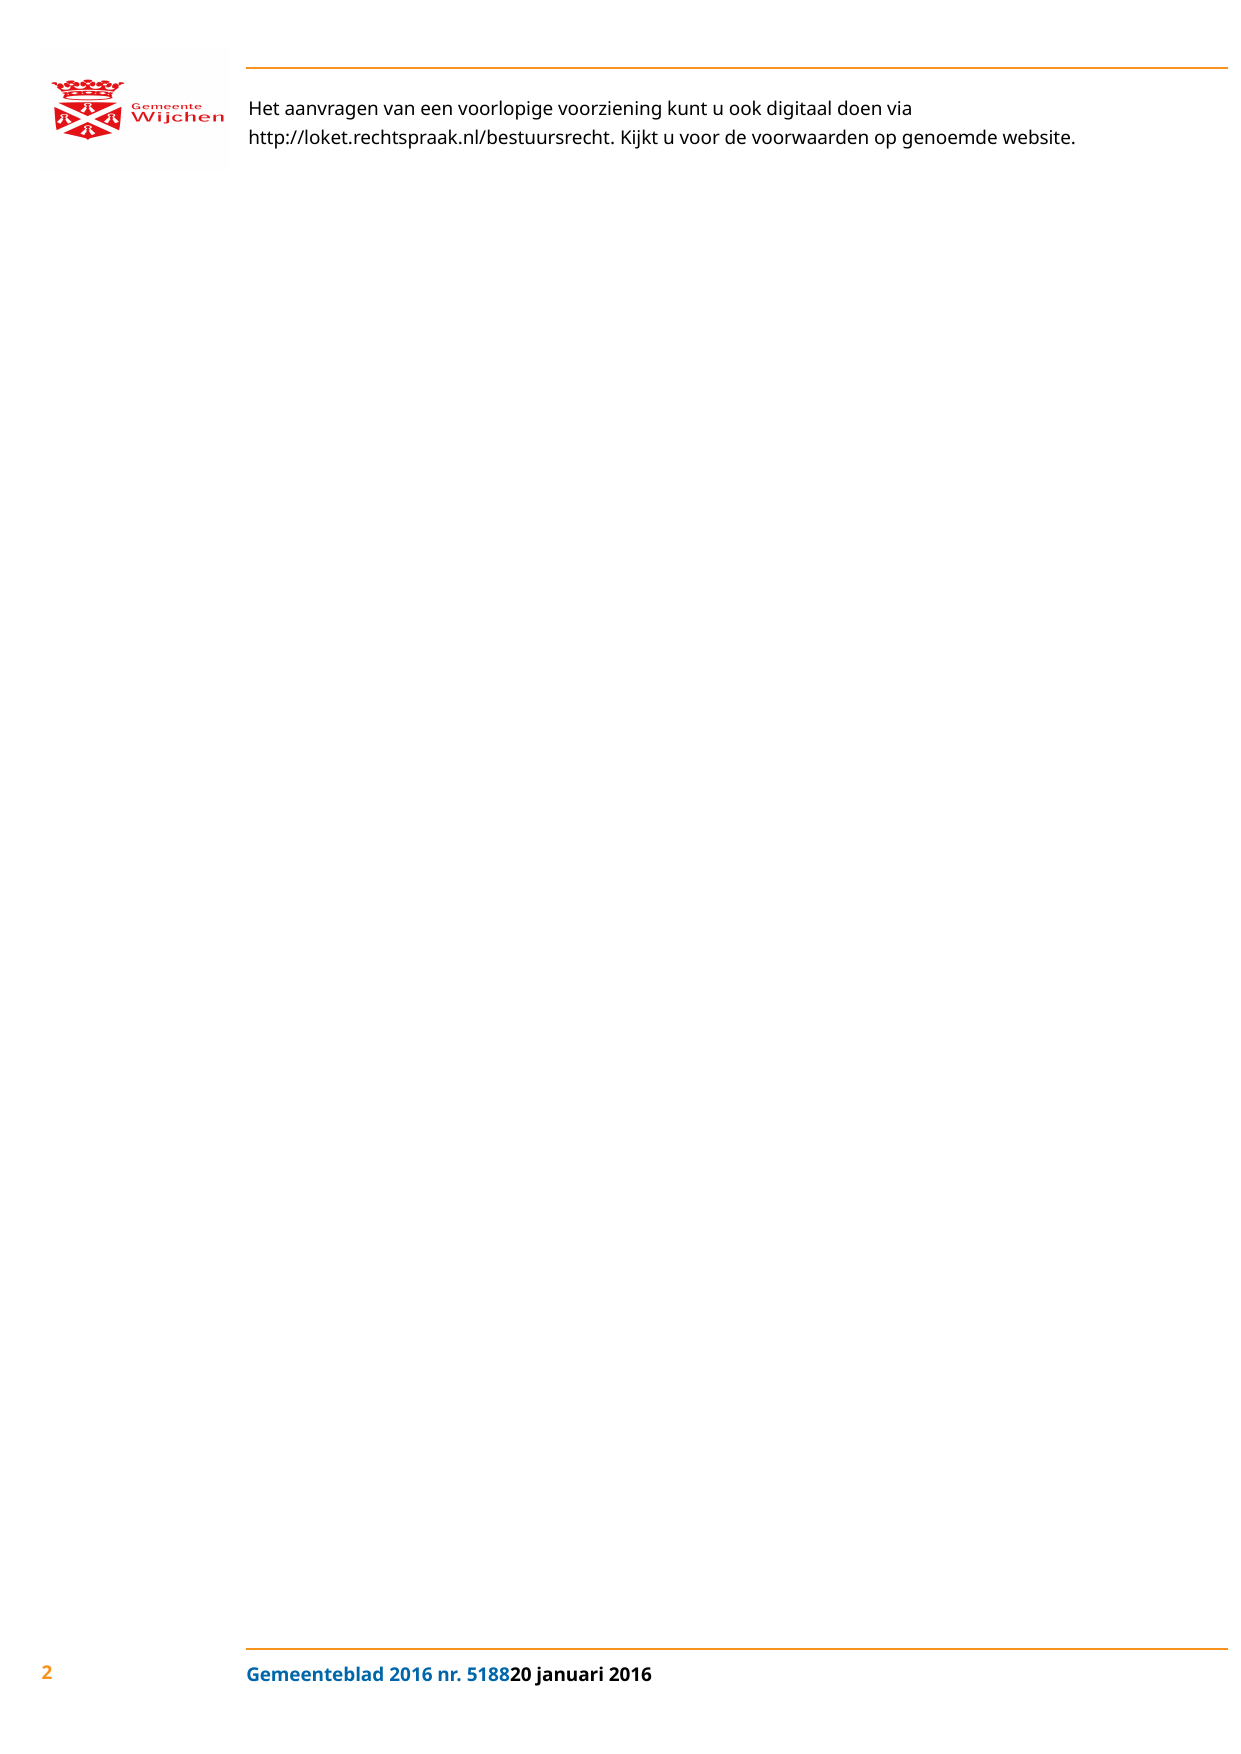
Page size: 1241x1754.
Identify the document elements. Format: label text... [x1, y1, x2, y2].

picture [41, 47, 231, 172]
text Het aanvragen van een voorlopige voorziening kunt u ook digitaal doen via http://loket.rechtspraak.nl/bestuursrecht. Kijkt u voor de voorwaarden op genoemde website. [248, 95, 1152, 150]
